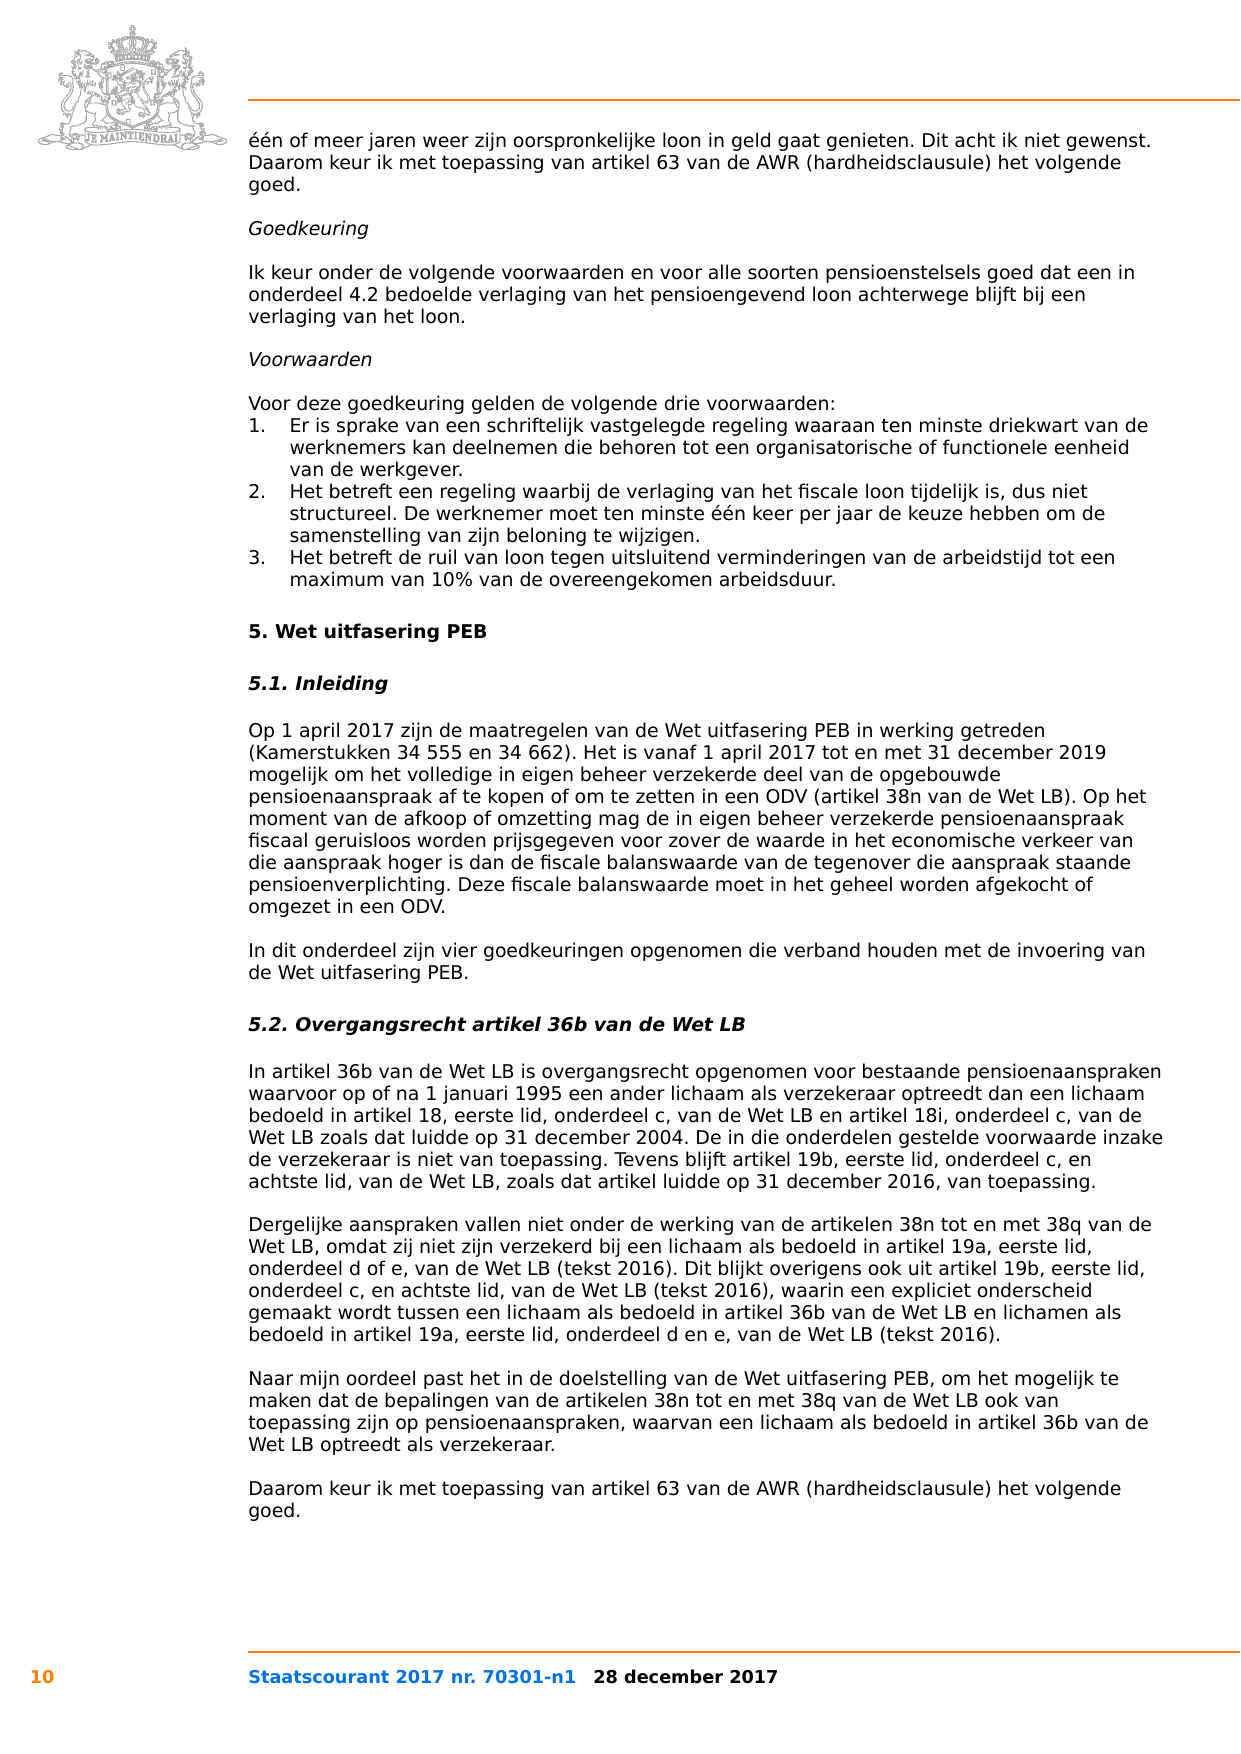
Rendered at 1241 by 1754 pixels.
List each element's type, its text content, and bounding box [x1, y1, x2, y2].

subtitle 5. Wet uitfasering PEB [248, 621, 1163, 643]
text In artikel 36b van de Wet LB is overgangsrecht opgenomen voor bestaande pensioenaanspraken waarvoor op of na 1 januari 1995 een ander lichaam als verzekeraar optreedt dan een lichaam bedoeld in artikel 18, eerste lid, onderdeel c, van de Wet LB en artikel 18i, onderdeel c, van de Wet LB zoals dat luidde op 31 december 2004. De in die onderdelen gestelde voorwaarde inzake de verzekeraar is niet van toepassing. Tevens blijft artikel 19b, eerste lid, onderdeel c, en achtste lid, van de Wet LB, zoals dat artikel luidde op 31 december 2016, van toepassing. [248, 1061, 1163, 1192]
text 3. Het betreft de ruil van loon tegen uitsluitend verminderingen van de arbeidstijd tot een maximum van 10% van de overeengekomen arbeidsduur. [248, 547, 1163, 591]
text Voor deze goedkeuring gelden de volgende drie voorwaarden: [248, 393, 1163, 415]
subtitle 5.2. Overgangsrecht artikel 36b van de Wet LB [248, 1014, 1163, 1036]
picture [38, 25, 227, 150]
subtitle Voorwaarden [248, 349, 1163, 371]
subtitle 5.1. Inleiding [248, 673, 1163, 695]
text Op 1 april 2017 zijn de maatregelen van de Wet uitfasering PEB in werking getreden (Kamerstukken 34 555 en 34 662). Het is vanaf 1 april 2017 tot en met 31 december 2019 mogelijk om het volledige in eigen beheer verzekerde deel van de opgebouwde pensioenaanspraak af te kopen of om te zetten in een ODV (artikel 38n van de Wet LB). Op het moment van de afkoop of omzetting mag de in eigen beheer verzekerde pensioenaanspraak fiscaal geruisloos worden prijsgegeven voor zover de waarde in het economische verkeer van die aanspraak hoger is dan de fiscale balanswaarde van de tegenover die aanspraak staande pensioenverplichting. Deze fiscale balanswaarde moet in het geheel worden afgekocht of omgezet in een ODV. [248, 720, 1163, 918]
text 1. Er is sprake van een schriftelijk vastgelegde regeling waaraan ten minste driekwart van de werknemers kan deelnemen die behoren tot een organisatorische of functionele eenheid van de werkgever. [248, 415, 1163, 481]
text Ik keur onder de volgende voorwaarden en voor alle soorten pensioenstelsels goed dat een in onderdeel 4.2 bedoelde verlaging van het pensioengevend loon achterwege blijft bij een verlaging van het loon. [248, 262, 1163, 327]
text In dit onderdeel zijn vier goedkeuringen opgenomen die verband houden met de invoering van de Wet uitfasering PEB. [248, 940, 1163, 984]
text Naar mijn oordeel past het in de doelstelling van de Wet uitfasering PEB, om het mogelijk te maken dat de bepalingen van de artikelen 38n tot en met 38q van de Wet LB ook van toepassing zijn op pensioenaanspraken, waarvan een lichaam als bedoeld in artikel 36b van de Wet LB optreedt als verzekeraar. [248, 1368, 1163, 1456]
text 2. Het betreft een regeling waarbij de verlaging van het fiscale loon tijdelijk is, dus niet structureel. De werknemer moet ten minste één keer per jaar de keuze hebben om de samenstelling van zijn beloning te wijzigen. [248, 481, 1163, 547]
text één of meer jaren weer zijn oorspronkelijke loon in geld gaat genieten. Dit acht ik niet gewenst. Daarom keur ik met toepassing van artikel 63 van de AWR (hardheidsclausule) het volgende goed. [248, 130, 1163, 196]
text Daarom keur ik met toepassing van artikel 63 van de AWR (hardheidsclausule) het volgende goed. [248, 1478, 1163, 1522]
subtitle Goedkeuring [248, 218, 1163, 240]
text Dergelijke aanspraken vallen niet onder de werking van de artikelen 38n tot en met 38q van de Wet LB, omdat zij niet zijn verzekerd bij een lichaam als bedoeld in artikel 19a, eerste lid, onderdeel d of e, van de Wet LB (tekst 2016). Dit blijkt overigens ook uit artikel 19b, eerste lid, onderdeel c, en achtste lid, van de Wet LB (tekst 2016), waarin een expliciet onderscheid gemaakt wordt tussen een lichaam als bedoeld in artikel 36b van de Wet LB en lichamen als bedoeld in artikel 19a, eerste lid, onderdeel d en e, van de Wet LB (tekst 2016). [248, 1214, 1163, 1346]
